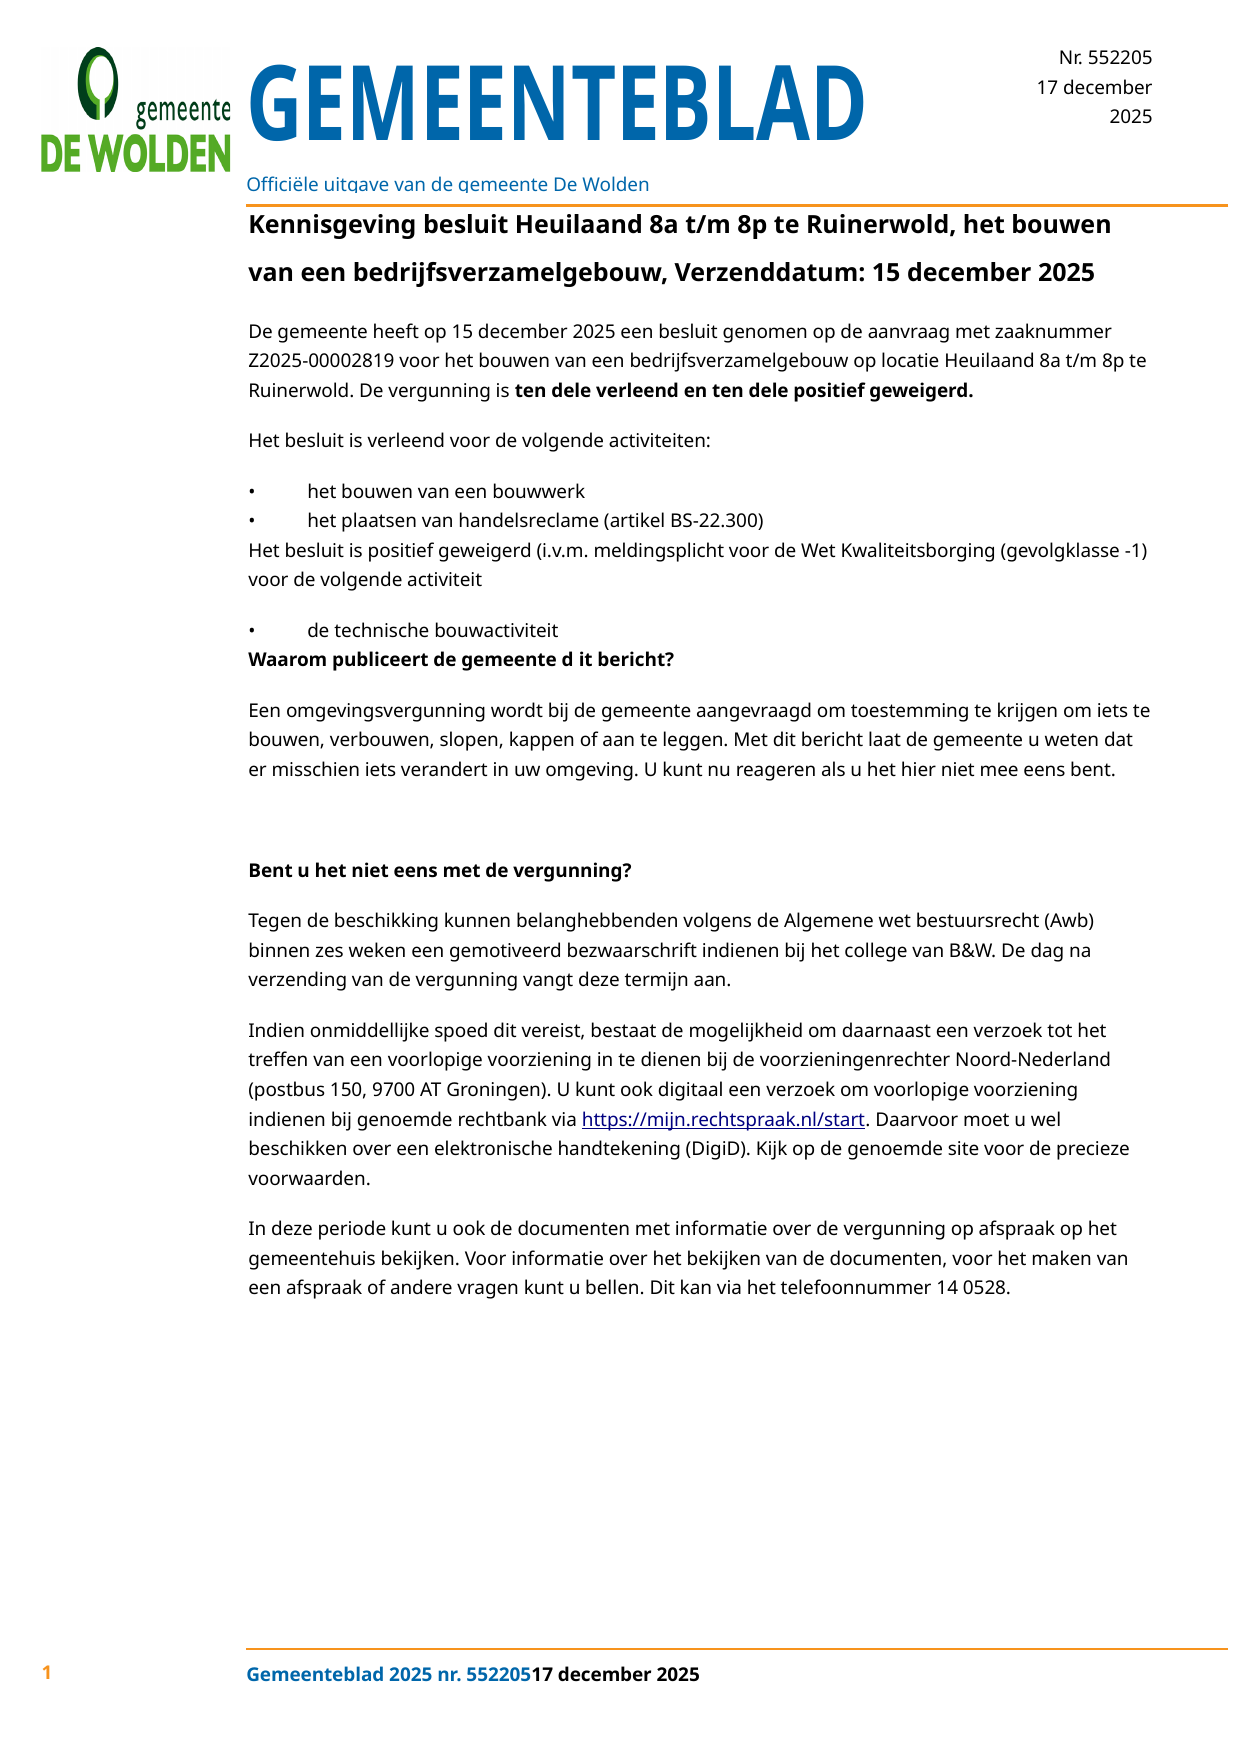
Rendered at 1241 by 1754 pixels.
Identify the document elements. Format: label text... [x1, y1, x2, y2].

text In deze periode kunt u ook de documenten met informatie over de vergunning op afspraak op het gemeentehuis bekijken. Voor informatie over het bekijken van de documenten, voor het maken van een afspraak of andere vragen kunt u bellen. Dit kan via het telefoonnummer 14 0528. [248, 1215, 1152, 1300]
text Bent u het niet eens met de vergunning? [248, 857, 1152, 883]
picture [41, 47, 231, 172]
list het bouwen van een bouwwerk [248, 478, 1152, 504]
text Kennisgeving besluit Heuilaand 8a t/m 8p te Ruinerwold, het bouwen van een bedrijfsverzamelgebouw, Verzenddatum: 15 december 2025 [248, 207, 1152, 288]
text Het besluit is verleend voor de volgende activiteiten: [248, 427, 1152, 453]
text Indien onmiddellijke spoed dit vereist, bestaat de mogelijkheid om daarnaast een verzoek tot het treffen van een voorlopige voorziening in te dienen bij de voorzieningenrechter Noord-Nederland (postbus 150, 9700 AT Groningen). U kunt ook digitaal een verzoek om voorlopige voorziening indienen bij genoemde rechtbank via https://mijn.rechtspraak.nl/start. Daarvoor moet u wel beschikken over een elektronische handtekening (DigiD). Kijk op de genoemde site voor de precieze voorwaarden. [248, 1017, 1152, 1191]
text Tegen de beschikking kunnen belanghebbenden volgens de Algemene wet bestuursrecht (Awb) binnen zes weken een gemotiveerd bezwaarschrift indienen bij het college van B&W. De dag na verzending van de vergunning vangt deze termijn aan. [248, 907, 1152, 992]
text De gemeente heeft op 15 december 2025 een besluit genomen op de aanvraag met zaaknummer Z2025-00002819 voor het bouwen van een bedrijfsverzamelgebouw op locatie Heuilaand 8a t/m 8p te Ruinerwold. De vergunning is ten dele verleend en ten dele positief geweigerd. [248, 318, 1152, 403]
text Waarom publiceert de gemeente d it bericht? [248, 647, 1152, 672]
list de technische bouwactiviteit [248, 617, 1152, 643]
text Het besluit is positief geweigerd (i.v.m. meldingsplicht voor de Wet Kwaliteitsborging (gevolgklasse -1) voor de volgende activiteit [248, 537, 1152, 592]
text Een omgevingsvergunning wordt bij de gemeente aangevraagd om toestemming te krijgen om iets te bouwen, verbouwen, slopen, kappen of aan te leggen. Met dit bericht laat de gemeente u weten dat er misschien iets verandert in uw omgeving. U kunt nu reageren als u het hier niet mee eens bent. [248, 697, 1152, 782]
list het plaatsen van handelsreclame (artikel BS-22.300) [248, 507, 1152, 533]
